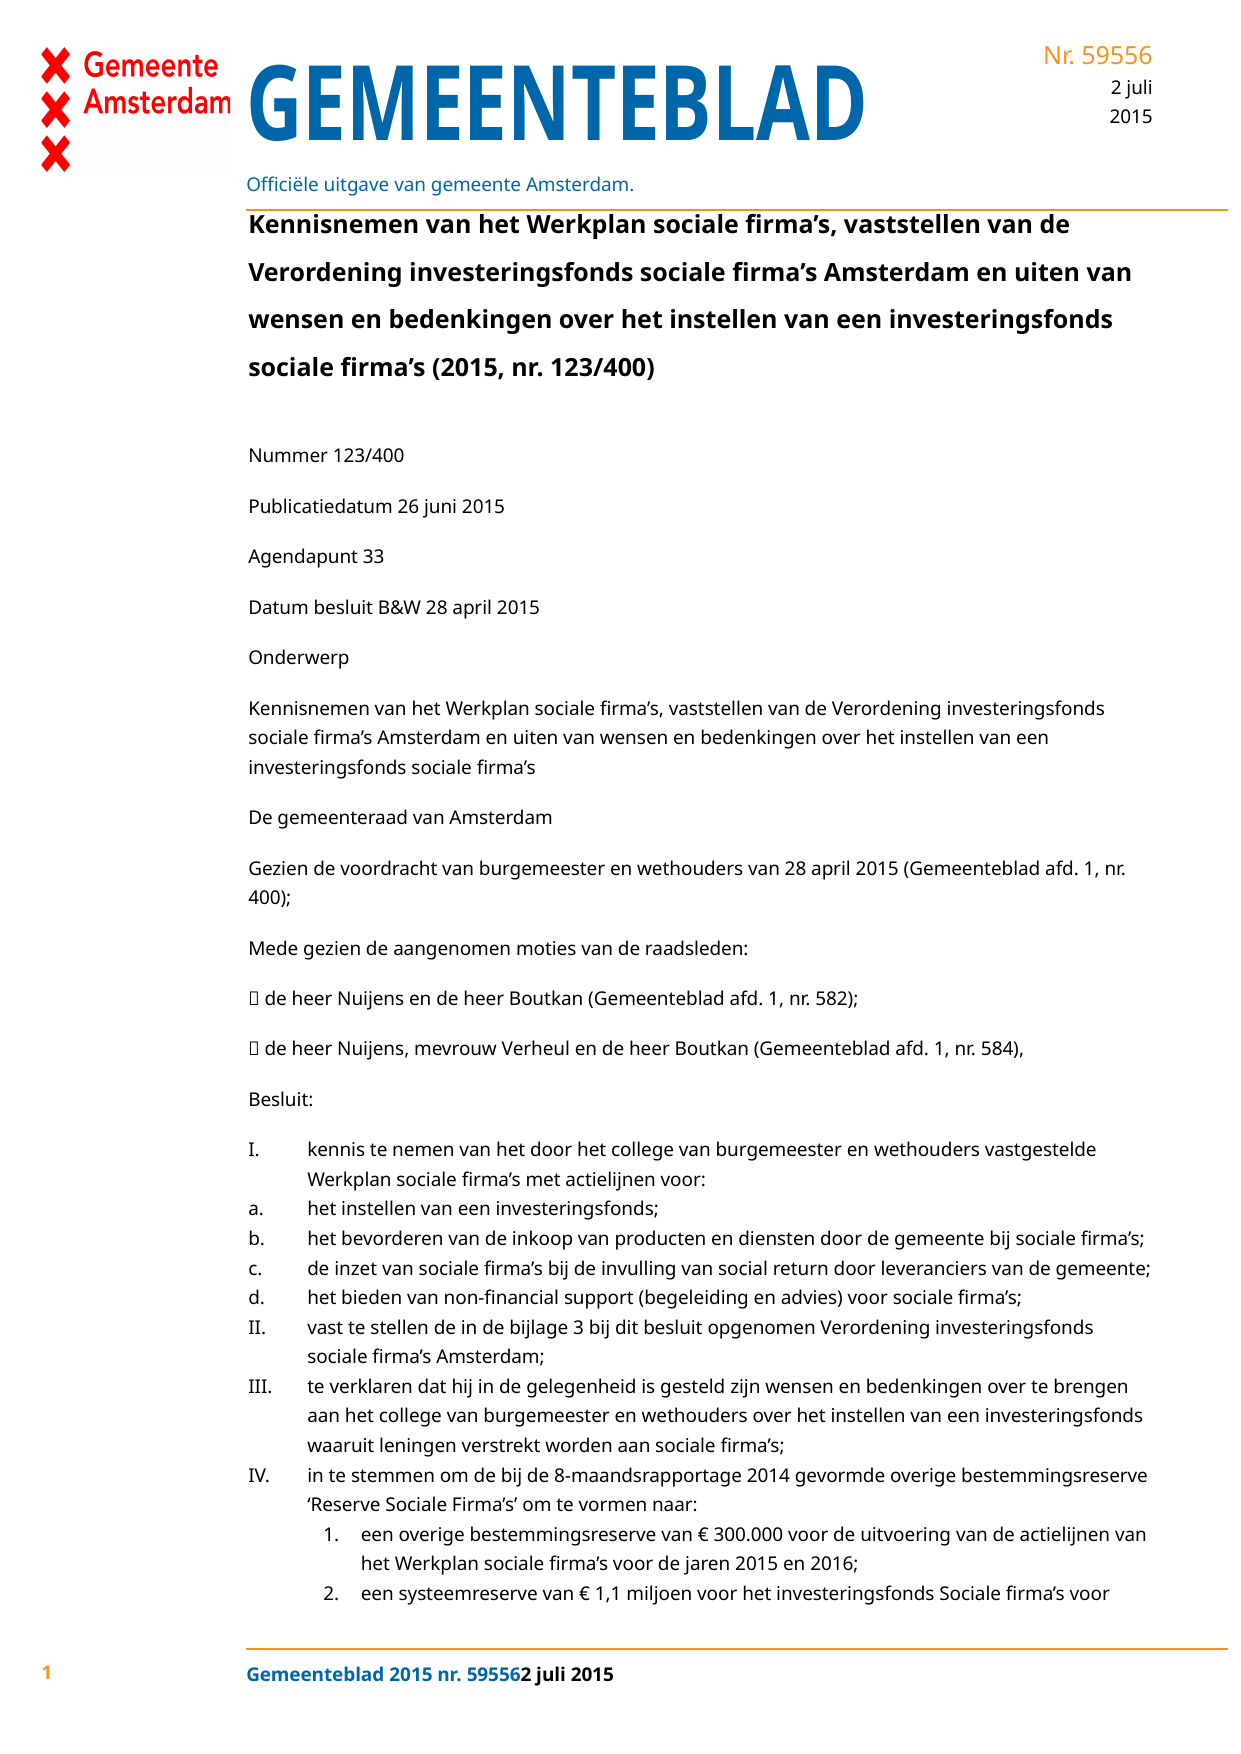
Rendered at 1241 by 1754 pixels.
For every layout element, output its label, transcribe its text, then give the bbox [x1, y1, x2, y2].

text Kennisnemen van het Werkplan sociale firma’s, vaststellen van de Verordening investeringsfonds sociale firma’s Amsterdam en uiten van wensen en bedenkingen over het instellen van een investeringsfonds sociale firma’s [248, 695, 1152, 780]
text  de heer Nuijens en de heer Boutkan (Gemeenteblad afd. 1, nr. 582); [248, 985, 1152, 1011]
list het bevorderen van de inkoop van producten en diensten door de gemeente bij sociale firma’s; [248, 1225, 1152, 1251]
text Publicatiedatum 26 juni 2015 [248, 493, 1152, 519]
text  de heer Nuijens, mevrouw Verheul en de heer Boutkan (Gemeenteblad afd. 1, nr. 584), [248, 1036, 1152, 1061]
list een systeemreserve van € 1,1 miljoen voor het investeringsfonds Sociale firma’s voor [323, 1580, 1152, 1606]
text Agendapunt 33 [248, 543, 1152, 569]
picture [41, 47, 231, 172]
list de inzet van sociale firma’s bij de invulling van social return door leveranciers van de gemeente; [248, 1255, 1152, 1281]
list het instellen van een investeringsfonds; [248, 1196, 1152, 1221]
text Kennisnemen van het Werkplan sociale firma’s, vaststellen van de Verordening investeringsfonds sociale firma’s Amsterdam en uiten van wensen en bedenkingen over het instellen van een investeringsfonds sociale firma’s (2015, nr. 123/400) [248, 211, 1152, 384]
text Mede gezien de aangenomen moties van de raadsleden: [248, 935, 1152, 961]
list kennis te nemen van het door het college van burgemeester en wethouders vastgestelde Werkplan sociale firma’s met actielijnen voor: [248, 1136, 1152, 1192]
list te verklaren dat hij in de gelegenheid is gesteld zijn wensen en bedenkingen over te brengen aan het college van burgemeester en wethouders over het instellen van een investeringsfonds waaruit leningen verstrekt worden aan sociale firma’s; [248, 1373, 1152, 1458]
text De gemeenteraad van Amsterdam [248, 804, 1152, 830]
text Besluit: [248, 1086, 1152, 1112]
list een overige bestemmingsreserve van € 300.000 voor de uitvoering van de actielijnen van het Werkplan sociale firma’s voor de jaren 2015 en 2016; [323, 1521, 1152, 1576]
text Gezien de voordracht van burgemeester en wethouders van 28 april 2015 (Gemeenteblad afd. 1, nr. 400); [248, 855, 1152, 910]
list in te stemmen om de bij de 8-maandsrapportage 2014 gevormde overige bestemmingsreserve ‘Reserve Sociale Firma’s’ om te vormen naar: [248, 1462, 1152, 1517]
list vast te stellen de in de bijlage 3 bij dit besluit opgenomen Verordening investeringsfonds sociale firma’s Amsterdam; [248, 1314, 1152, 1369]
text Nummer 123/400 [248, 443, 1152, 468]
text Onderwerp [248, 644, 1152, 670]
text Datum besluit B&W 28 april 2015 [248, 594, 1152, 620]
list het bieden van non-financial support (begeleiding en advies) voor sociale firma’s; [248, 1284, 1152, 1310]
